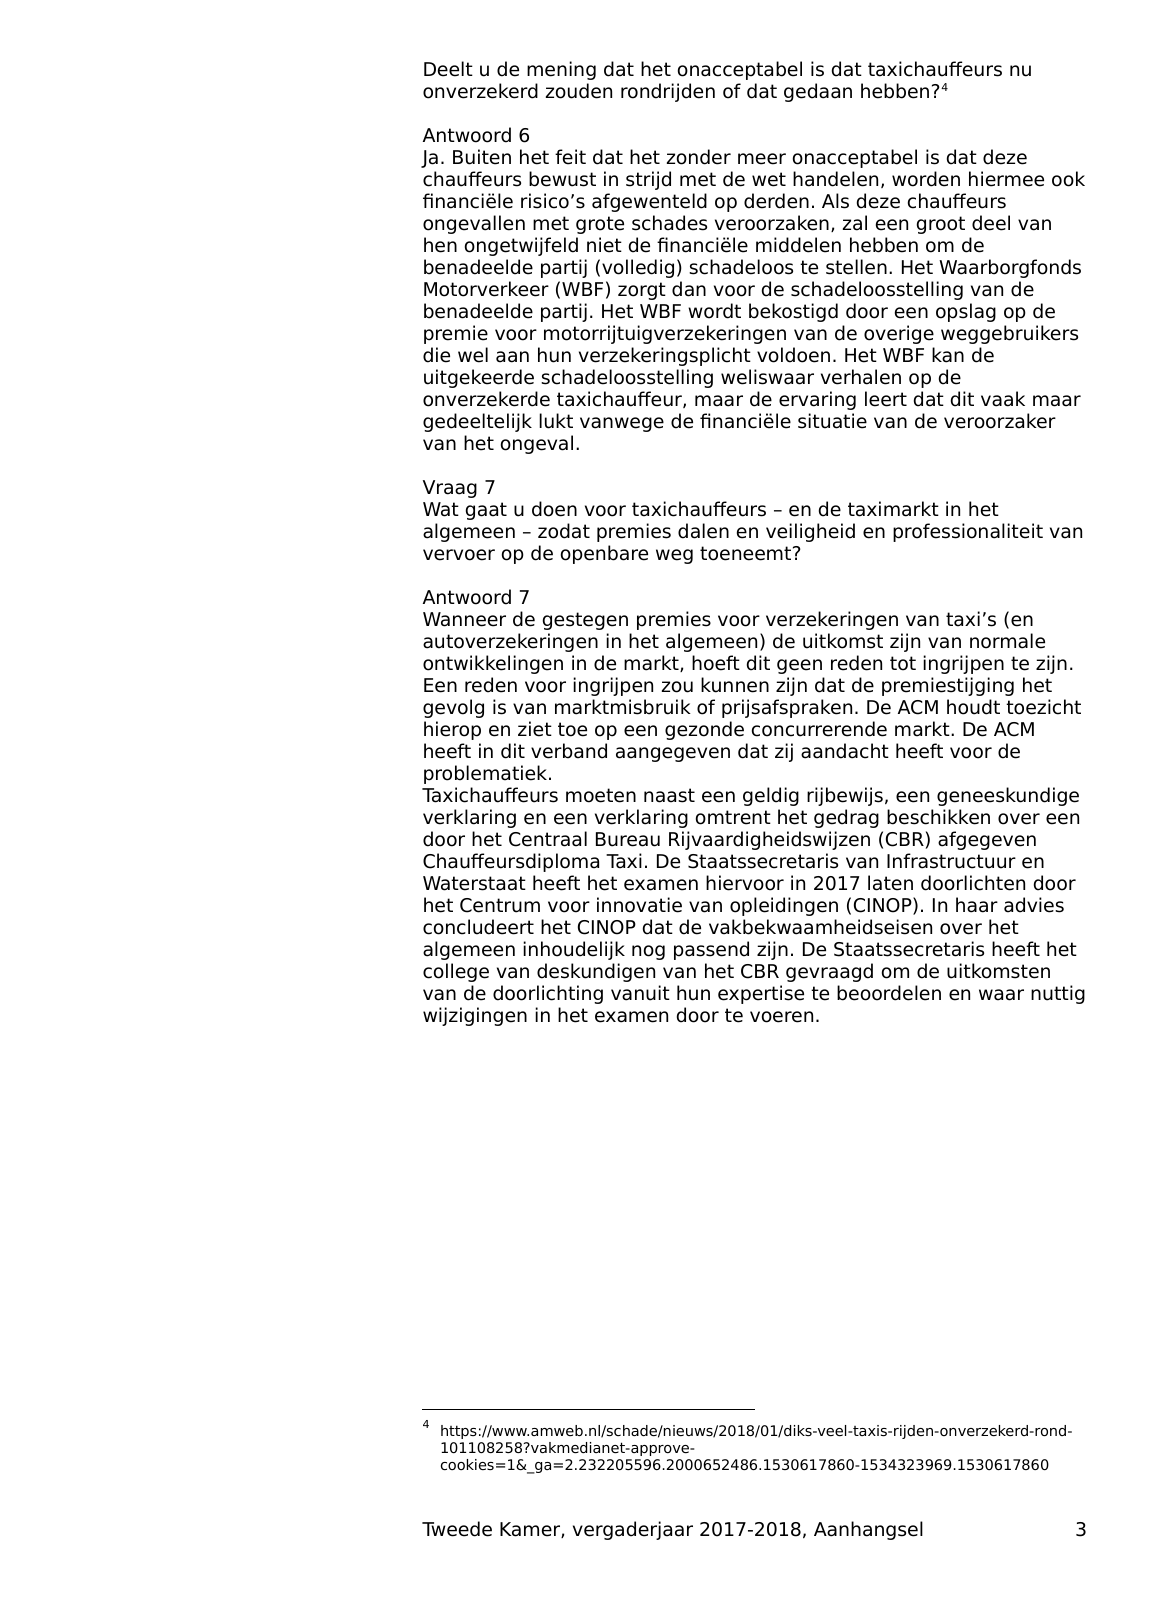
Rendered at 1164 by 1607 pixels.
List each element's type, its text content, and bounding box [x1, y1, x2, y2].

text Wat gaat u doen voor taxichauffeurs – en de taximarkt in het algemeen – zodat premies dalen en veiligheid en professionaliteit van vervoer op de openbare weg toeneemt? [422, 499, 1087, 565]
text Wanneer de gestegen premies voor verzekeringen van taxi’s (en autoverzekeringen in het algemeen) de uitkomst zijn van normale ontwikkelingen in de markt, hoeft dit geen reden tot ingrijpen te zijn. Een reden voor ingrijpen zou kunnen zijn dat de premiestijging het gevolg is van marktmisbruik of prijsafspraken. De ACM houdt toezicht hierop en ziet toe op een gezonde concurrerende markt. De ACM heeft in dit verband aangegeven dat zij aandacht heeft voor de problematiek. [422, 609, 1087, 785]
text Deelt u de mening dat het onacceptabel is dat taxichauffeurs nu onverzekerd zouden rondrijden of dat gedaan hebben? [422, 59, 1087, 103]
text Ja. Buiten het feit dat het zonder meer onacceptabel is dat deze chauffeurs bewust in strijd met de wet handelen, worden hiermee ook financiële risico’s afgewenteld op derden. Als deze chauffeurs ongevallen met grote schades veroorzaken, zal een groot deel van hen ongetwijfeld niet de financiële middelen hebben om de benadeelde partij (volledig) schadeloos te stellen. Het Waarborgfonds Motorverkeer (WBF) zorgt dan voor de schadeloosstelling van de benadeelde partij. Het WBF wordt bekostigd door een opslag op de premie voor motorrijtuigverzekeringen van de overige weggebruikers die wel aan hun verzekeringsplicht voldoen. Het WBF kan de uitgekeerde schadeloosstelling weliswaar verhalen op de onverzekerde taxichauffeur, maar de ervaring leert dat dit vaak maar gedeeltelijk lukt vanwege de financiële situatie van de veroorzaker van het ongeval. [422, 147, 1087, 455]
text Antwoord 6 [422, 125, 1087, 147]
text https://www.amweb.nl/schade/nieuws/2018/01/diks-veel-taxis-rijden-onverzekerd-rond-101108258?vakmedianet-approve-cookies=1&_ga=2.232205596.2000652486.1530617860-1534323969.1530617860 [422, 1418, 1087, 1474]
text Taxichauffeurs moeten naast een geldig rijbewijs, een geneeskundige verklaring en een verklaring omtrent het gedrag beschikken over een door het Centraal Bureau Rijvaardigheidswijzen (CBR) afgegeven Chauffeursdiploma Taxi. De Staatssecretaris van Infrastructuur en Waterstaat heeft het examen hiervoor in 2017 laten doorlichten door het Centrum voor innovatie van opleidingen (CINOP). In haar advies concludeert het CINOP dat de vakbekwaamheidseisen over het algemeen inhoudelijk nog passend zijn. De Staatssecretaris heeft het college van deskundigen van het CBR gevraagd om de uitkomsten van de doorlichting vanuit hun expertise te beoordelen en waar nuttig wijzigingen in het examen door te voeren. [422, 785, 1087, 1027]
text Antwoord 7 [422, 587, 1087, 609]
text Vraag 7 [422, 477, 1087, 499]
